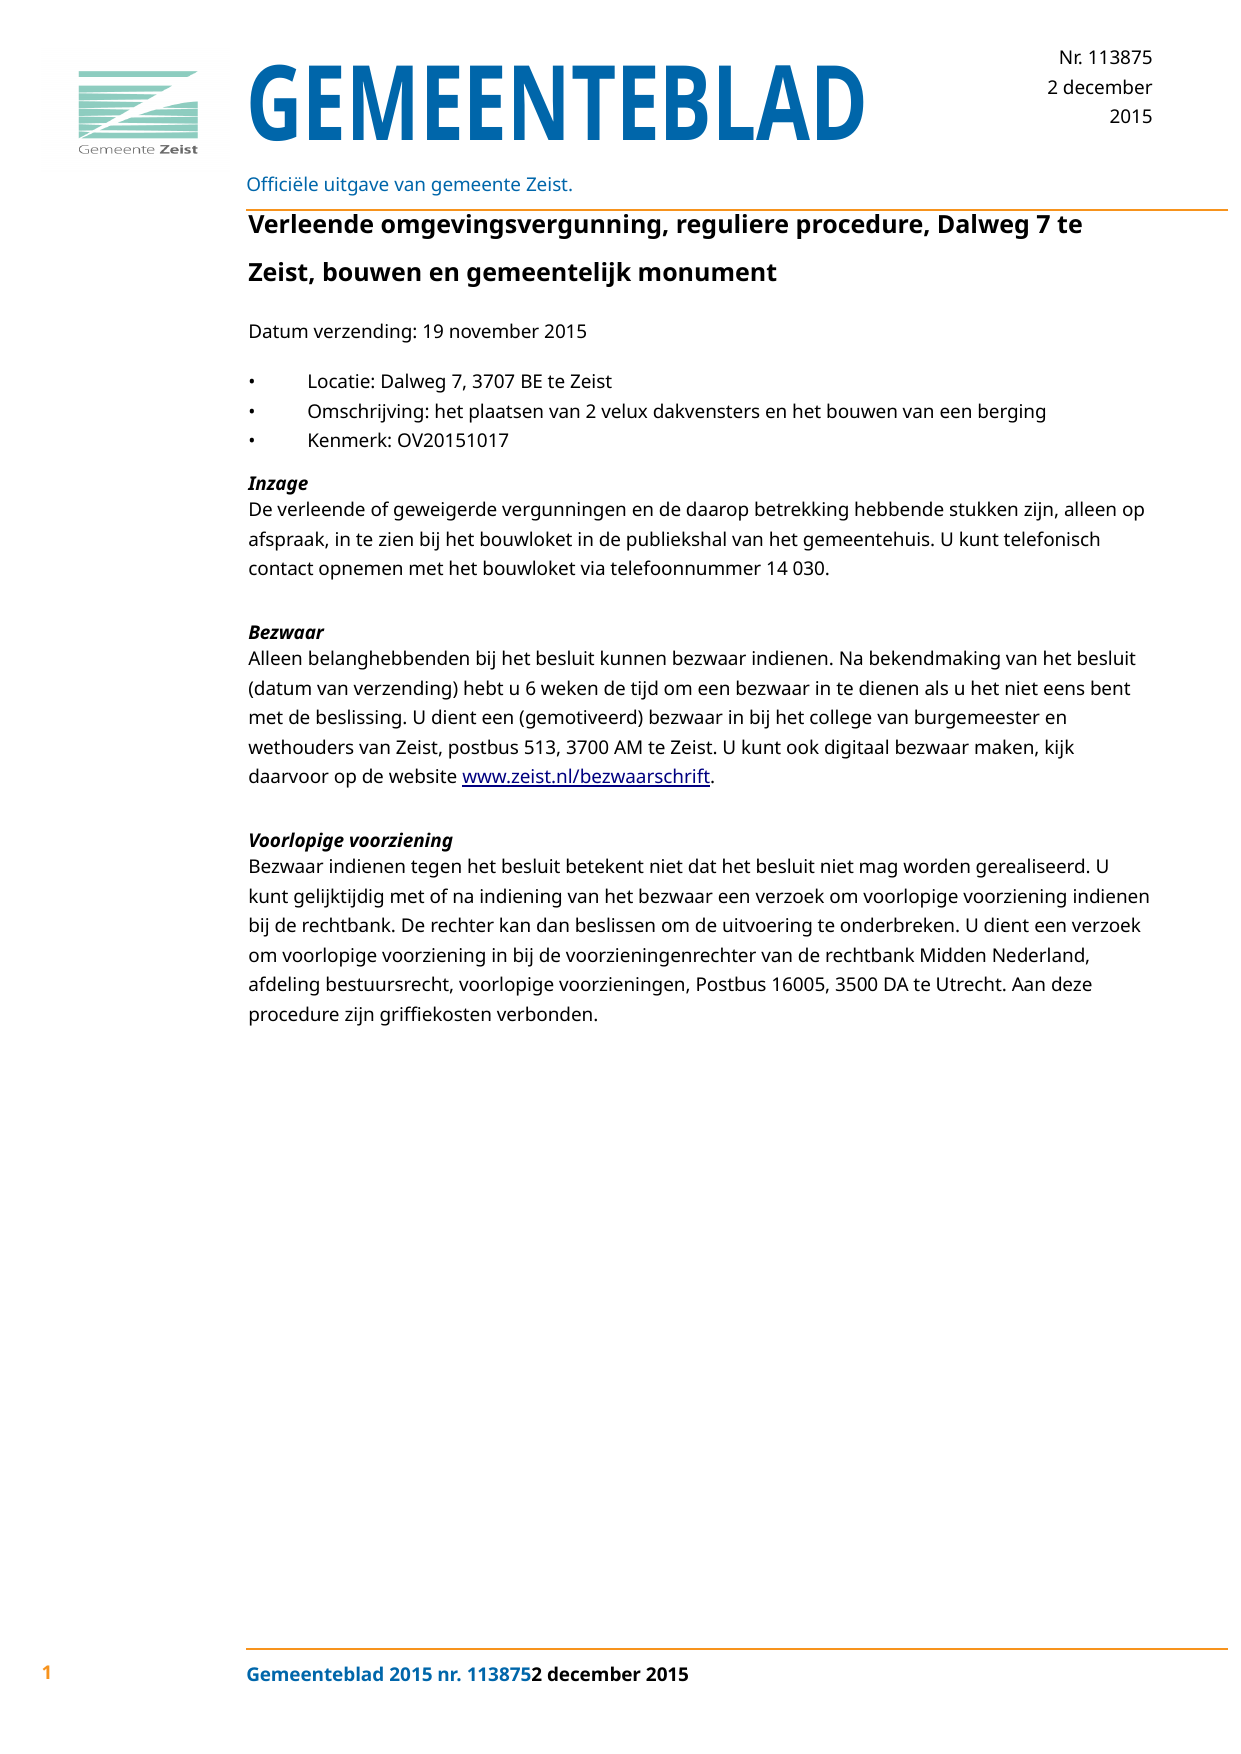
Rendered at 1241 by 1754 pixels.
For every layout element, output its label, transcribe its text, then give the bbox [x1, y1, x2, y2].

text Inzage [248, 471, 1152, 496]
list Locatie: Dalweg 7, 3707 BE te Zeist [248, 368, 1152, 394]
list Kenmerk: OV20151017 [248, 427, 1152, 453]
text Datum verzending: 19 november 2015 [248, 318, 1152, 344]
list Omschrijving: het plaatsen van 2 velux dakvensters en het bouwen van een berging [248, 398, 1152, 424]
text Voorlopige voorziening [248, 827, 1152, 853]
text Bezwaar indienen tegen het besluit betekent niet dat het besluit niet mag worden gerealiseerd. U kunt gelijktijdig met of na indiening van het bezwaar een verzoek om voorlopige voorziening indienen bij de rechtbank. De rechter kan dan beslissen om de uitvoering te onderbreken. U dient een verzoek om voorlopige voorziening in bij de voorzieningenrechter van de rechtbank Midden Nederland, afdeling bestuursrecht, voorlopige voorzieningen, Postbus 16005, 3500 DA te Utrecht. Aan deze procedure zijn griffiekosten verbonden. [248, 853, 1152, 1027]
text Verleende omgevingsvergunning, reguliere procedure, Dalweg 7 te Zeist, bouwen en gemeentelijk monument [248, 211, 1152, 288]
picture [41, 47, 231, 172]
text Bezwaar [248, 619, 1152, 645]
text Alleen belanghebbenden bij het besluit kunnen bezwaar indienen. Na bekendmaking van het besluit (datum van verzending) hebt u 6 weken de tijd om een bezwaar in te dienen als u het niet eens bent met de beslissing. U dient een (gemotiveerd) bezwaar in bij het college van burgemeester en wethouders van Zeist, postbus 513, 3700 AM te Zeist. U kunt ook digitaal bezwaar maken, kijk daarvoor op de website www.zeist.nl/bezwaarschrift. [248, 645, 1152, 789]
text De verleende of geweigerde vergunningen en de daarop betrekking hebbende stukken zijn, alleen op afspraak, in te zien bij het bouwloket in de publiekshal van het gemeentehuis. U kunt telefonisch contact opnemen met het bouwloket via telefoonnummer 14 030. [248, 496, 1152, 581]
